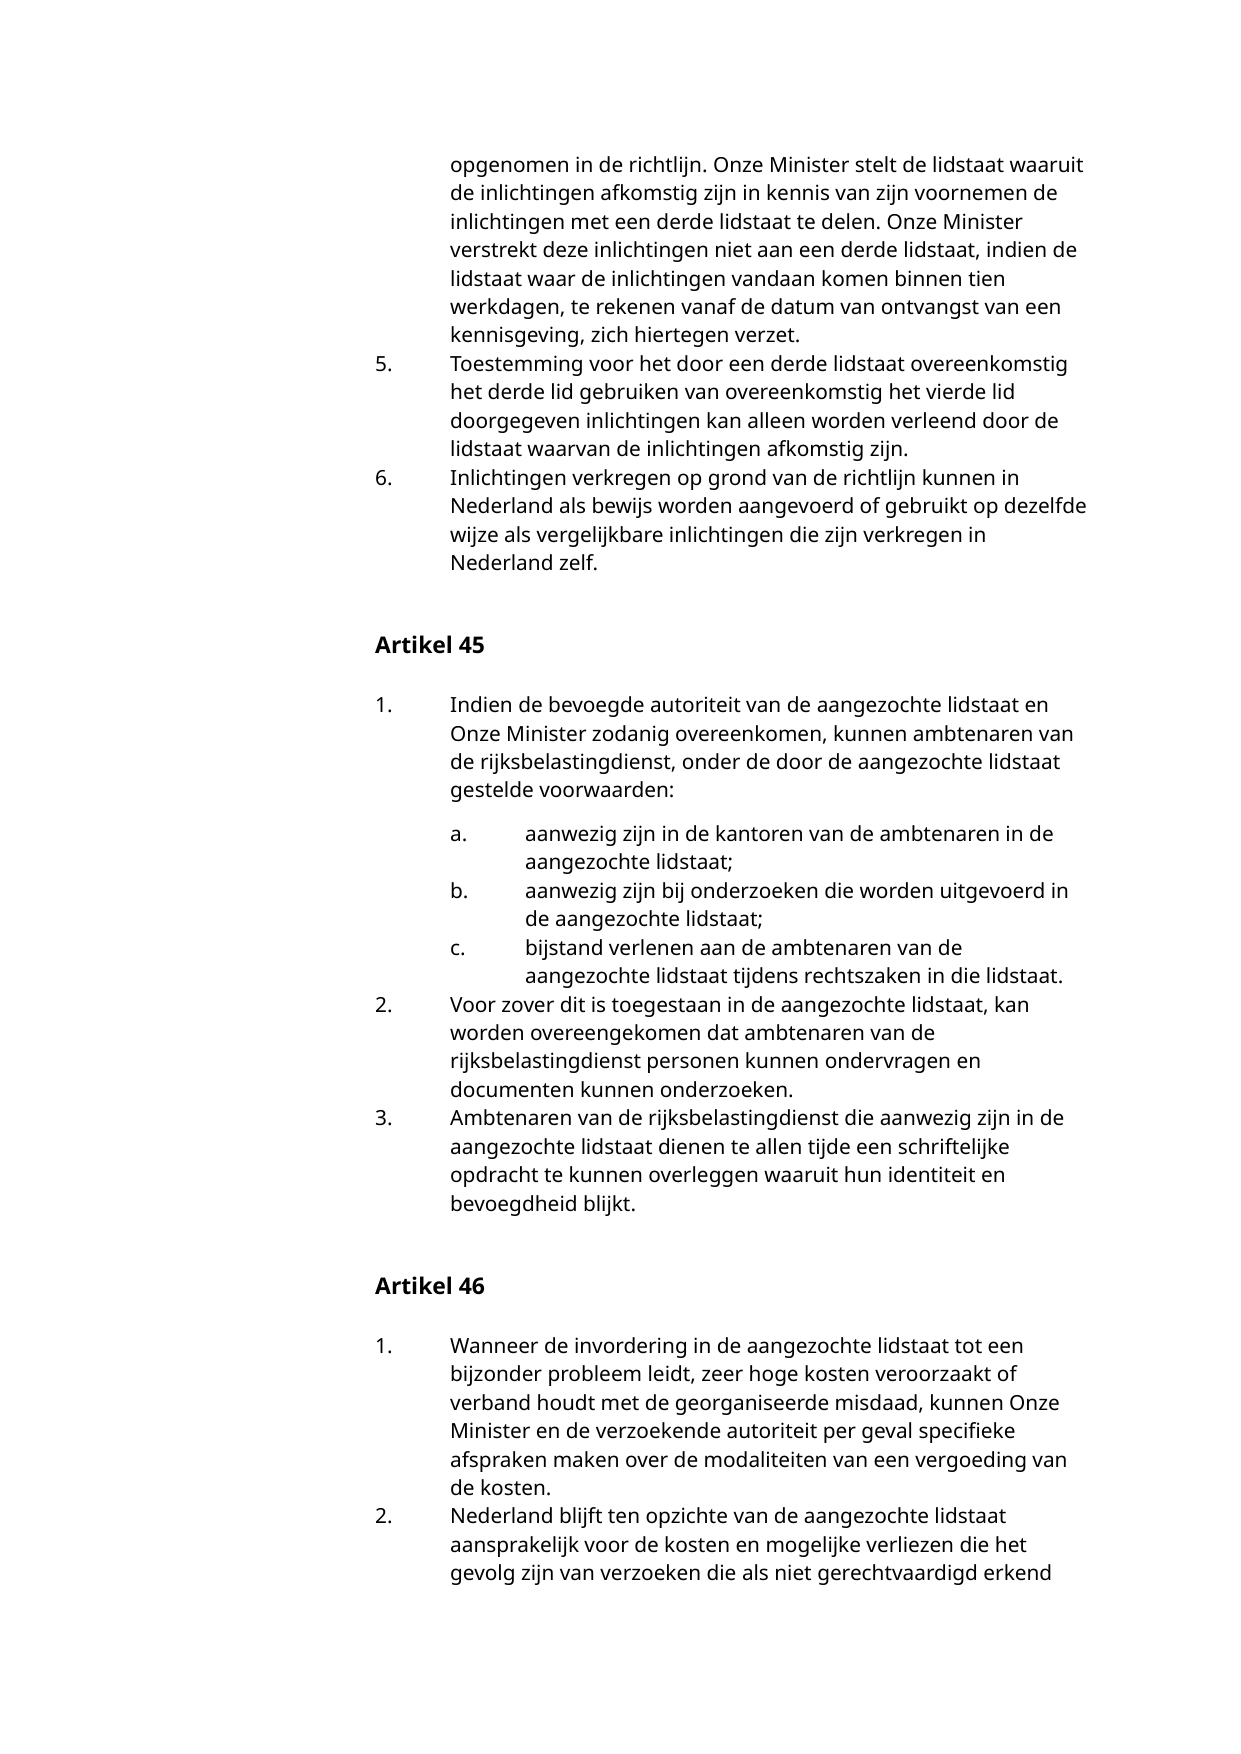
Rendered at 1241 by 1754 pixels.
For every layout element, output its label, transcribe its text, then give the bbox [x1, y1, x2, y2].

list aanwezig zijn in de kantoren van de ambtenaren in de aangezochte lidstaat; [450, 819, 1090, 876]
list Voor zover dit is toegestaan in de aangezochte lidstaat, kan worden overeengekomen dat ambtenaren van de rijksbelastingdienst personen kunnen ondervragen en documenten kunnen onderzoeken. [375, 990, 1090, 1103]
list Wanneer de invordering in de aangezochte lidstaat tot een bijzonder probleem leidt, zeer hoge kosten veroorzaakt of verband houdt met de georganiseerde misdaad, kunnen Onze Minister en de verzoekende autoriteit per geval specifieke afspraken maken over de modaliteiten van een vergoeding van de kosten. [375, 1331, 1090, 1502]
list Indien de bevoegde autoriteit van de aangezochte lidstaat en Onze Minister zodanig overeenkomen, kunnen ambtenaren van de rijksbelastingdienst, onder de door de aangezochte lidstaat gestelde voorwaarden: [375, 690, 1090, 804]
list aanwezig zijn bij onderzoeken die worden uitgevoerd in de aangezochte lidstaat; [450, 876, 1090, 933]
list opgenomen in de richtlijn. Onze Minister stelt de lidstaat waaruit de inlichtingen afkomstig zijn in kennis van zijn voornemen de inlichtingen met een derde lidstaat te delen. Onze Minister verstrekt deze inlichtingen niet aan een derde lidstaat, indien de lidstaat waar de inlichtingen vandaan komen binnen tien werkdagen, te rekenen vanaf de datum van ontvangst van een kennisgeving, zich hiertegen verzet. [375, 150, 1090, 349]
list Ambtenaren van de rijksbelastingdienst die aanwezig zijn in de aangezochte lidstaat dienen te allen tijde een schriftelijke opdracht te kunnen overleggen waaruit hun identiteit en bevoegdheid blijkt. [375, 1103, 1090, 1217]
list Nederland blijft ten opzichte van de aangezochte lidstaat aansprakelijk voor de kosten en mogelijke verliezen die het gevolg zijn van verzoeken die als niet gerechtvaardigd erkend [375, 1502, 1090, 1587]
list bijstand verlenen aan de ambtenaren van de aangezochte lidstaat tijdens rechtszaken in die lidstaat. [450, 933, 1090, 990]
subtitle Artikel 45 [375, 629, 1090, 660]
list Inlichtingen verkregen op grond van de richtlijn kunnen in Nederland als bewijs worden aangevoerd of gebruikt op dezelfde wijze als vergelijkbare inlichtingen die zijn verkregen in Nederland zelf. [375, 463, 1090, 577]
list Toestemming voor het door een derde lidstaat overeenkomstig het derde lid gebruiken van overeenkomstig het vierde lid doorgegeven inlichtingen kan alleen worden verleend door de lidstaat waarvan de inlichtingen afkomstig zijn. [375, 349, 1090, 463]
subtitle Artikel 46 [375, 1270, 1090, 1301]
